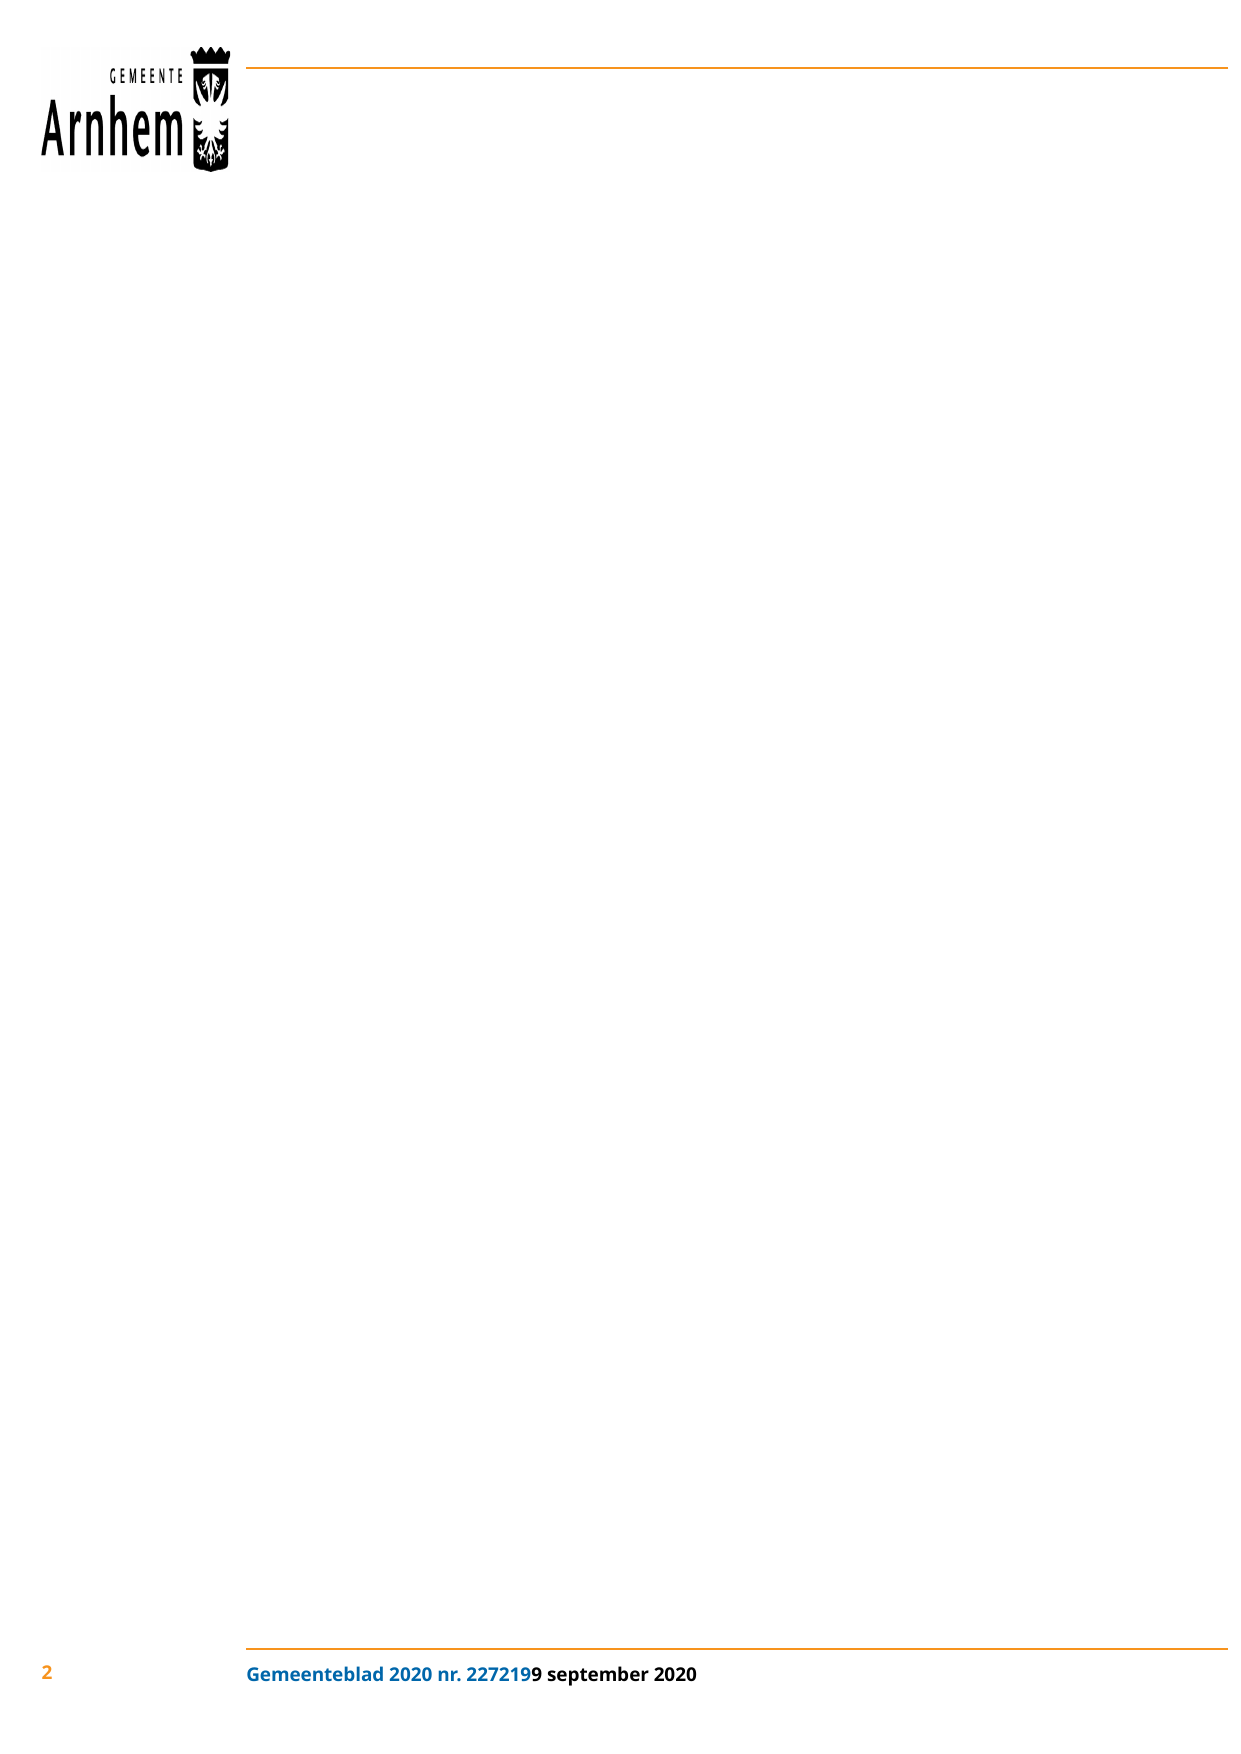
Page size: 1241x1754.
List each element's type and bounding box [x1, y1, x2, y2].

picture [41, 47, 231, 172]
